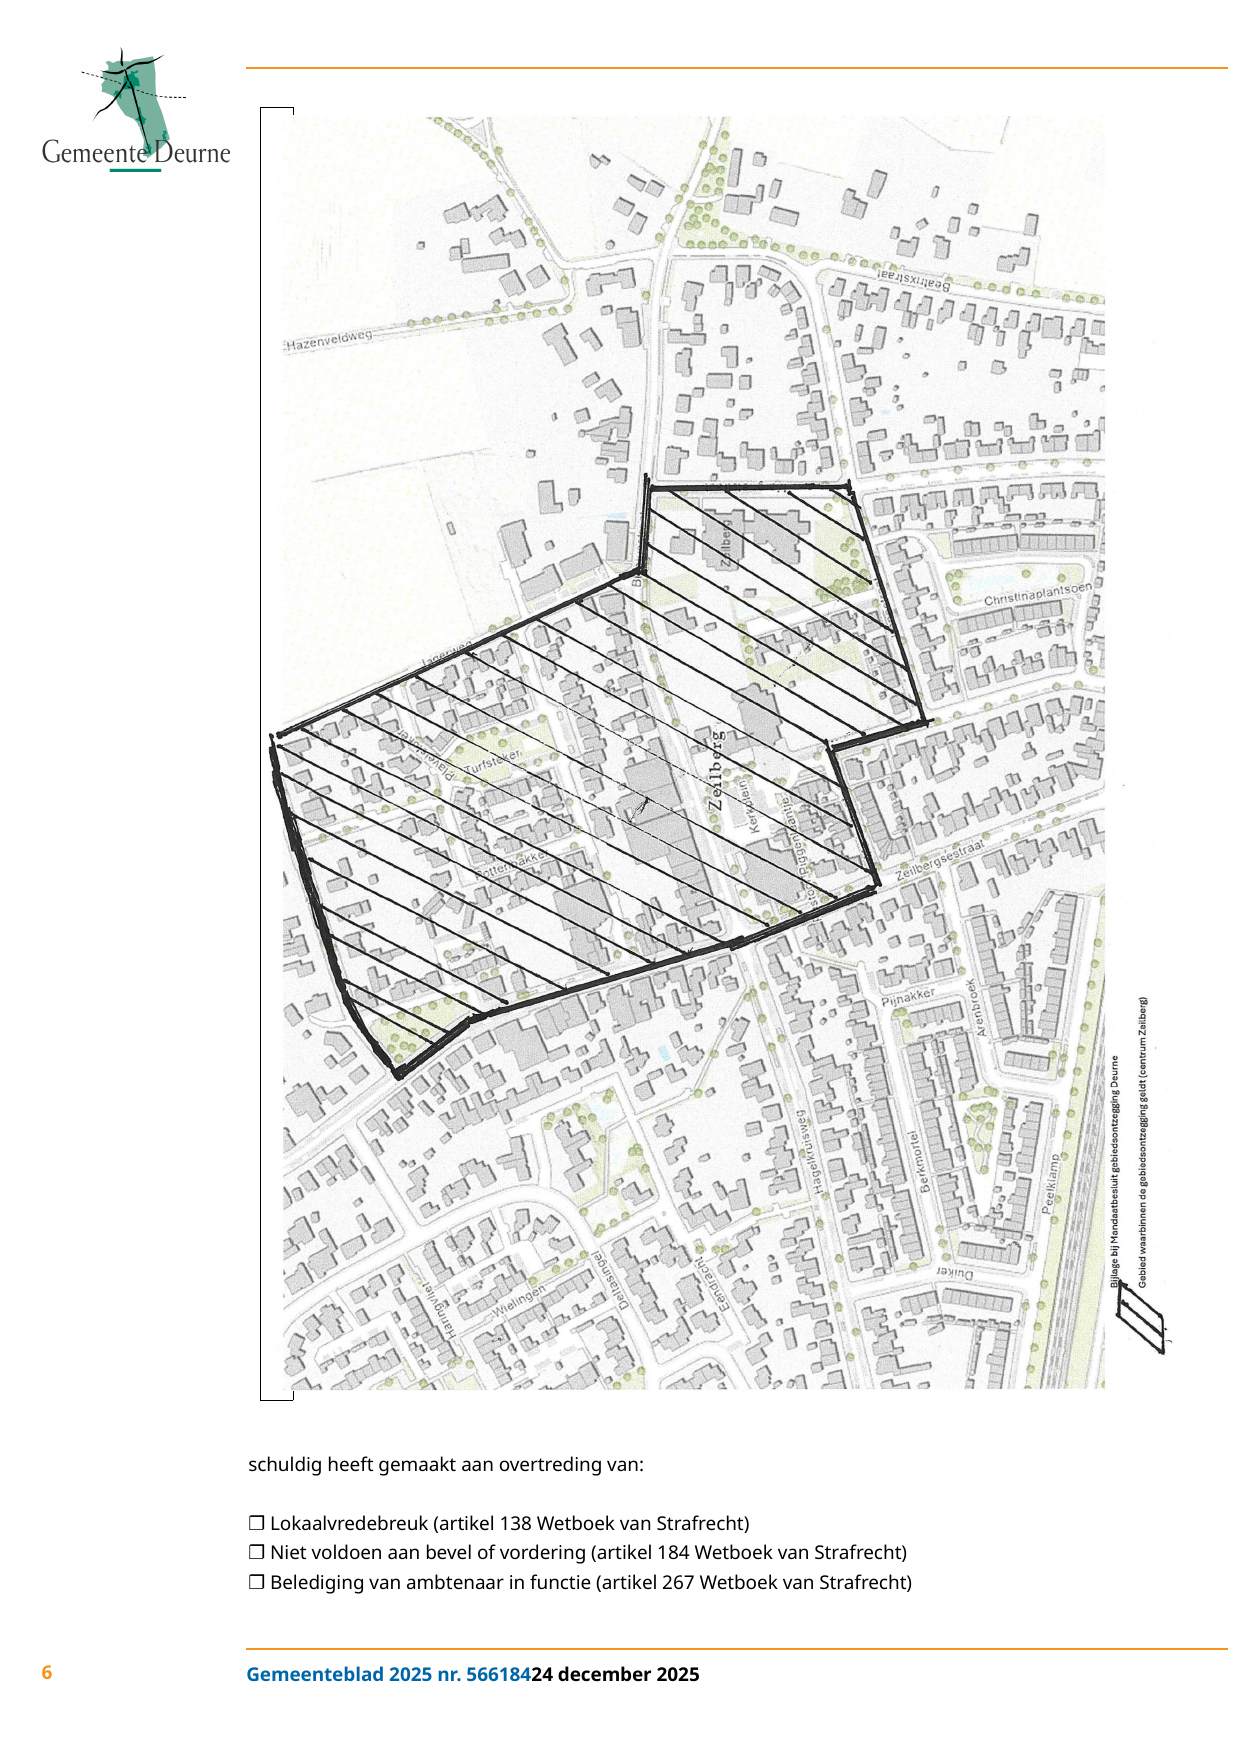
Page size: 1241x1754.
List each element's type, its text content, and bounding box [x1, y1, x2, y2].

text schuldig heeft gemaakt aan overtreding van: [248, 1451, 1152, 1477]
text ❐ Niet voldoen aan bevel of vordering (artikel 184 Wetboek van Strafrecht) [248, 1539, 1152, 1565]
text ❐ Lokaalvredebreuk (artikel 138 Wetboek van Strafrecht) [248, 1510, 1152, 1536]
picture [41, 47, 231, 172]
picture [268, 115, 1173, 1391]
text ❐ Belediging van ambtenaar in functie (artikel 267 Wetboek van Strafrecht) [248, 1569, 1152, 1595]
